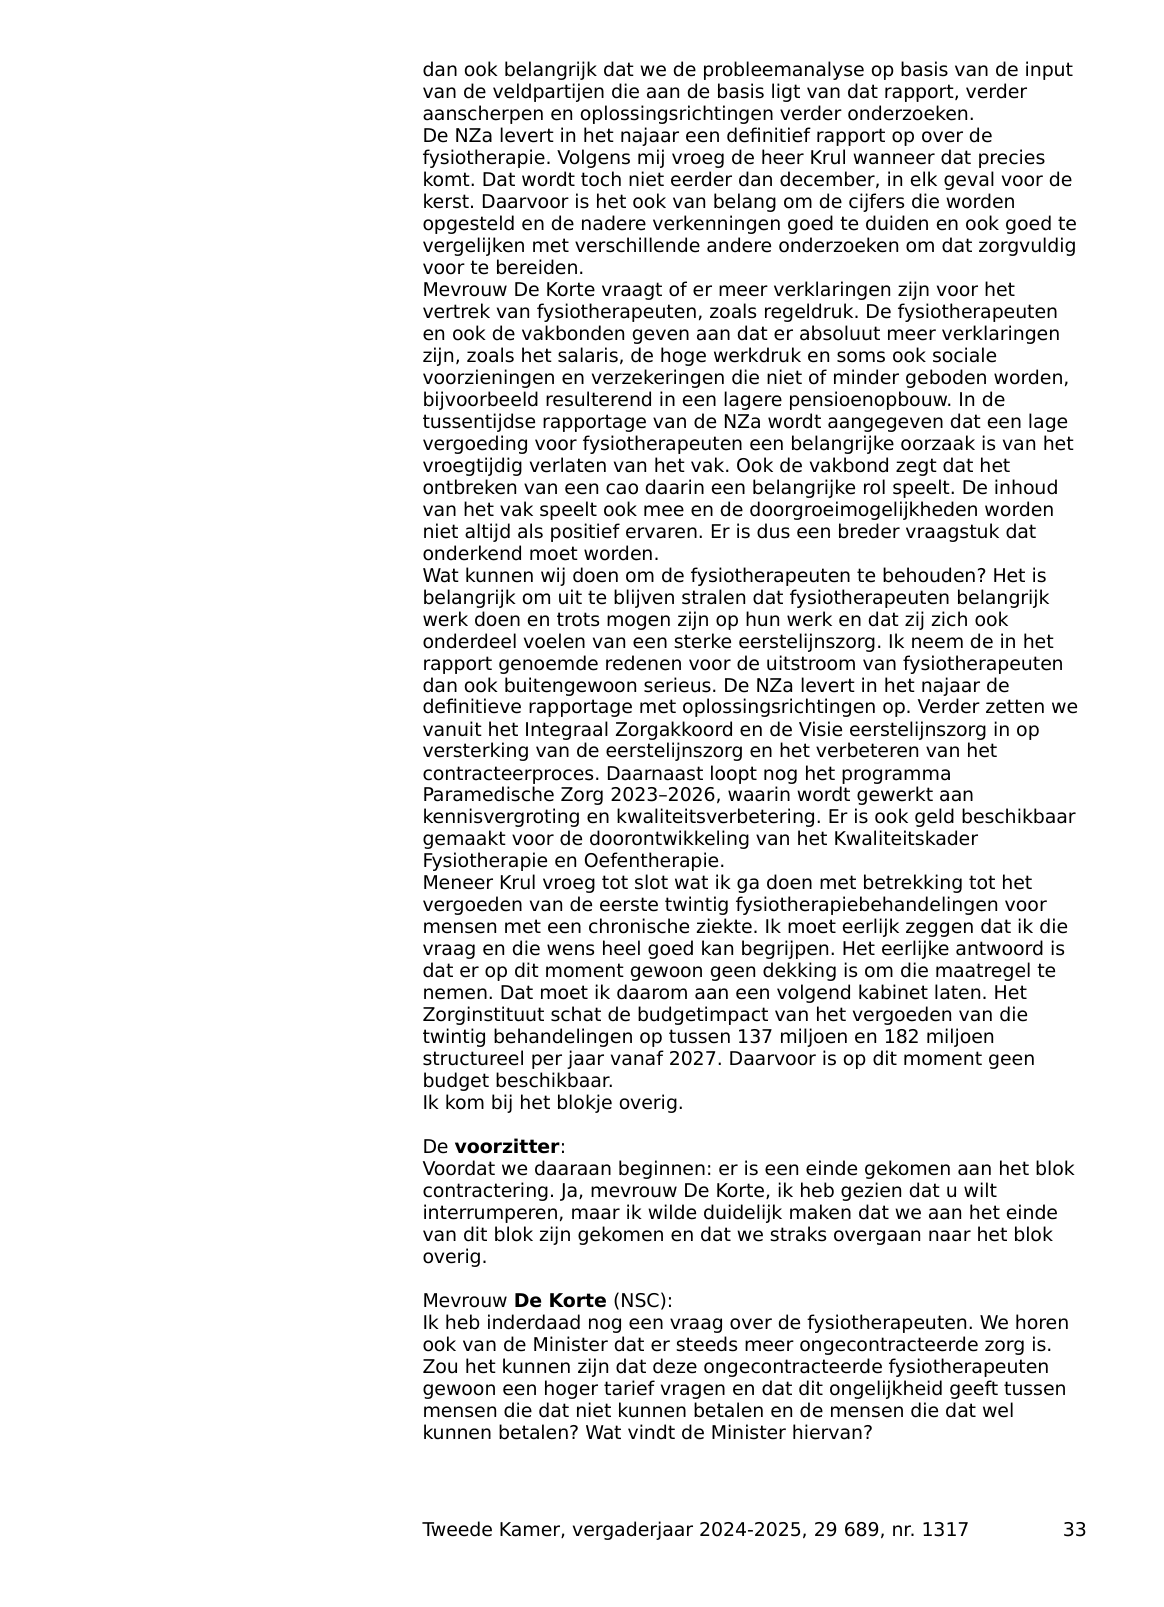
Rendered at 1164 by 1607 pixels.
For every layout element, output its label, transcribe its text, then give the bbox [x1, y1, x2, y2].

text De NZa levert in het najaar een definitief rapport op over de fysiotherapie. Volgens mij vroeg de heer Krul wanneer dat precies komt. Dat wordt toch niet eerder dan december, in elk geval voor de kerst. Daarvoor is het ook van belang om de cijfers die worden opgesteld en de nadere verkenningen goed te duiden en ook goed te vergelijken met verschillende andere onderzoeken om dat zorgvuldig voor te bereiden. [422, 125, 1087, 279]
text Ik heb inderdaad nog een vraag over de fysiotherapeuten. We horen ook van de Minister dat er steeds meer ongecontracteerde zorg is. Zou het kunnen zijn dat deze ongecontracteerde fysiotherapeuten gewoon een hoger tarief vragen en dat dit ongelijkheid geeft tussen mensen die dat niet kunnen betalen en de mensen die dat wel kunnen betalen? Wat vindt de Minister hiervan? [422, 1312, 1087, 1444]
text Meneer Krul vroeg tot slot wat ik ga doen met betrekking tot het vergoeden van de eerste twintig fysiotherapiebehandelingen voor mensen met een chronische ziekte. Ik moet eerlijk zeggen dat ik die vraag en die wens heel goed kan begrijpen. Het eerlijke antwoord is dat er op dit moment gewoon geen dekking is om die maatregel te nemen. Dat moet ik daarom aan een volgend kabinet laten. Het Zorginstituut schat de budgetimpact van het vergoeden van die twintig behandelingen op tussen 137 miljoen en 182 miljoen structureel per jaar vanaf 2027. Daarvoor is op dit moment geen budget beschikbaar. [422, 872, 1087, 1092]
text dan ook belangrijk dat we de probleemanalyse op basis van de input van de veldpartijen die aan de basis ligt van dat rapport, verder aanscherpen en oplossingsrichtingen verder onderzoeken. [422, 59, 1087, 125]
text Voordat we daaraan beginnen: er is een einde gekomen aan het blok contractering. Ja, mevrouw De Korte, ik heb gezien dat u wilt interrumperen, maar ik wilde duidelijk maken dat we aan het einde van dit blok zijn gekomen en dat we straks overgaan naar het blok overig. [422, 1158, 1087, 1268]
text Wat kunnen wij doen om de fysiotherapeuten te behouden? Het is belangrijk om uit te blijven stralen dat fysiotherapeuten belangrijk werk doen en trots mogen zijn op hun werk en dat zij zich ook onderdeel voelen van een sterke eerstelijnszorg. Ik neem de in het rapport genoemde redenen voor de uitstroom van fysiotherapeuten dan ook buitengewoon serieus. De NZa levert in het najaar de definitieve rapportage met oplossingsrichtingen op. Verder zetten we vanuit het Integraal Zorgakkoord en de Visie eerstelijnszorg in op versterking van de eerstelijnszorg en het verbeteren van het contracteerproces. Daarnaast loopt nog het programma Paramedische Zorg 2023–2026, waarin wordt gewerkt aan kennisvergroting en kwaliteitsverbetering. Er is ook geld beschikbaar gemaakt voor de doorontwikkeling van het Kwaliteitskader Fysiotherapie en Oefentherapie. [422, 564, 1087, 872]
text Mevrouw De Korte (NSC): [422, 1290, 1087, 1312]
text De voorzitter: [422, 1136, 1087, 1158]
text Mevrouw De Korte vraagt of er meer verklaringen zijn voor het vertrek van fysiotherapeuten, zoals regeldruk. De fysiotherapeuten en ook de vakbonden geven aan dat er absoluut meer verklaringen zijn, zoals het salaris, de hoge werkdruk en soms ook sociale voorzieningen en verzekeringen die niet of minder geboden worden, bijvoorbeeld resulterend in een lagere pensioenopbouw. In de tussentijdse rapportage van de NZa wordt aangegeven dat een lage vergoeding voor fysiotherapeuten een belangrijke oorzaak is van het vroegtijdig verlaten van het vak. Ook de vakbond zegt dat het ontbreken van een cao daarin een belangrijke rol speelt. De inhoud van het vak speelt ook mee en de doorgroeimogelijkheden worden niet altijd als positief ervaren. Er is dus een breder vraagstuk dat onderkend moet worden. [422, 279, 1087, 564]
text Ik kom bij het blokje overig. [422, 1092, 1087, 1114]
